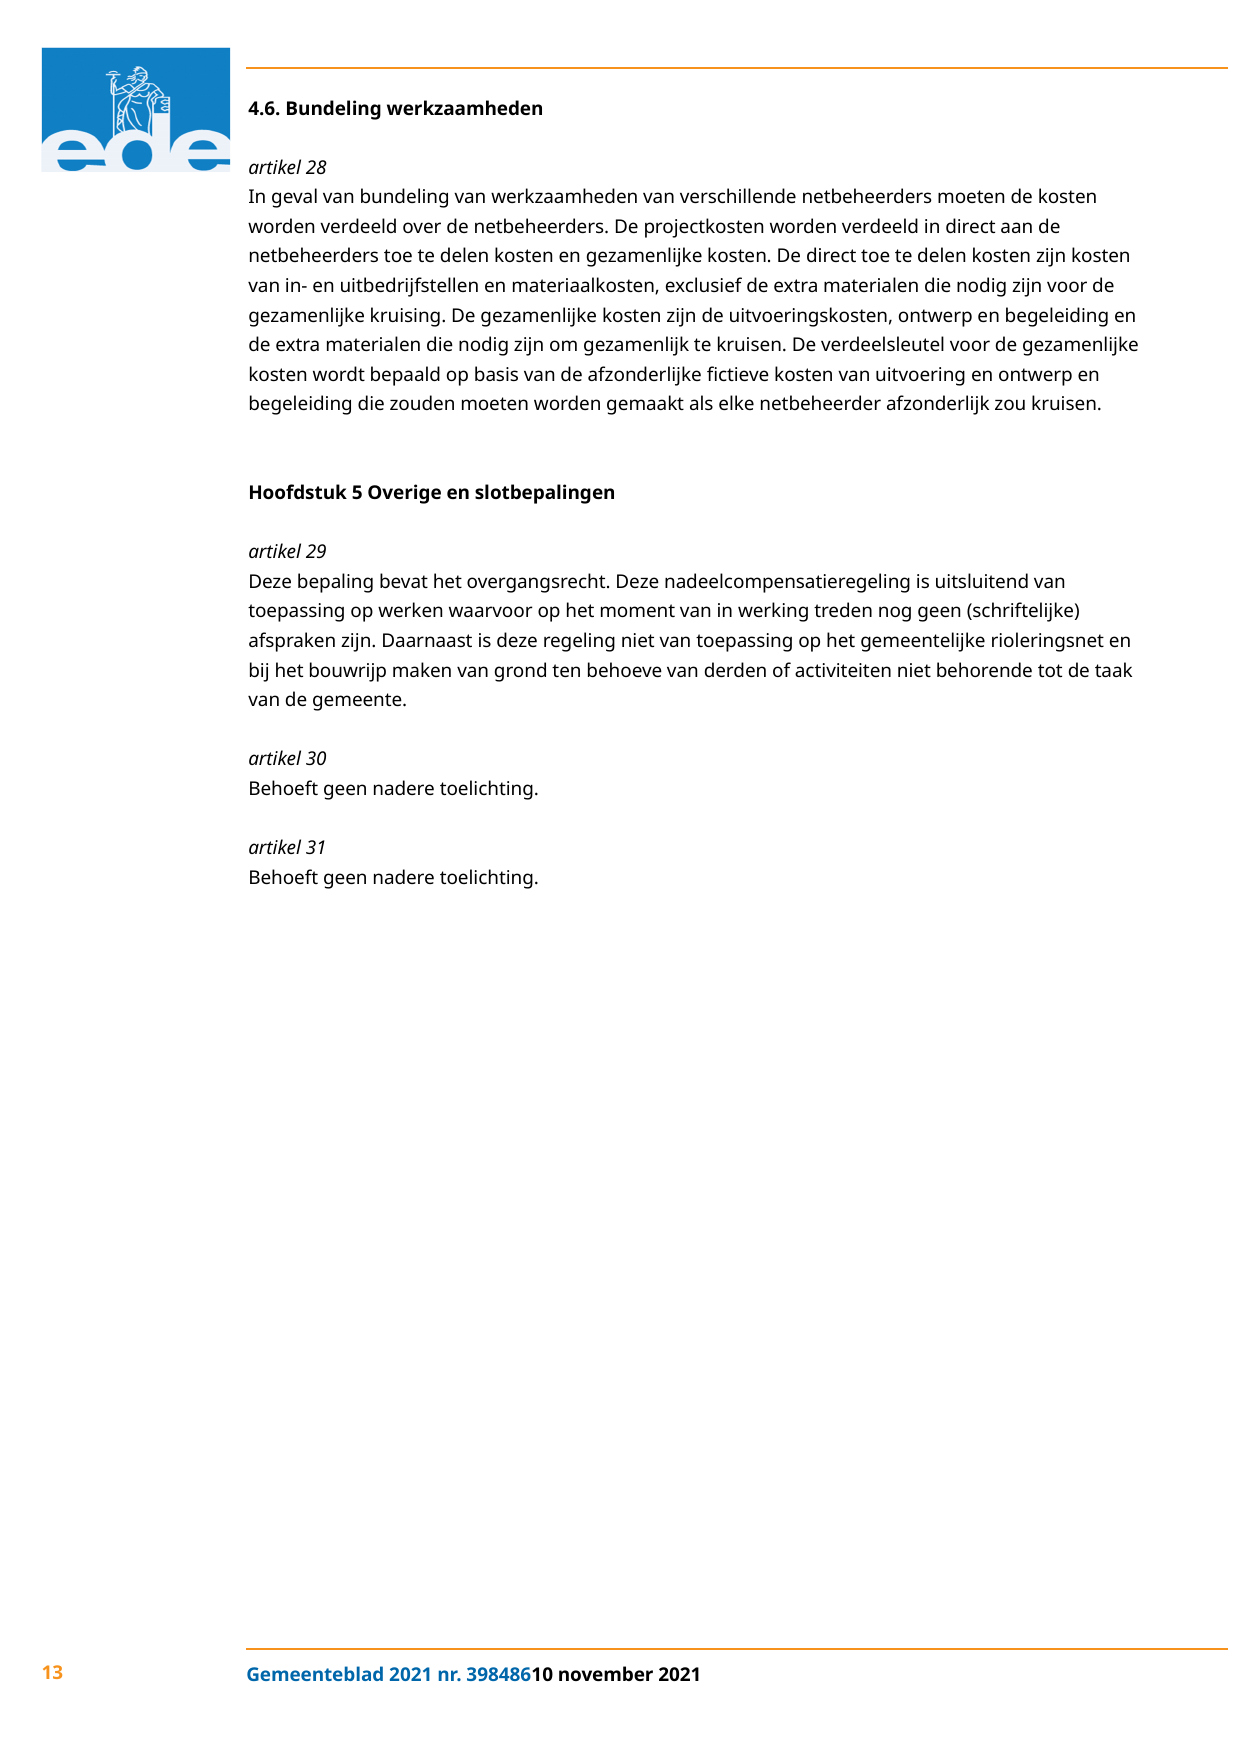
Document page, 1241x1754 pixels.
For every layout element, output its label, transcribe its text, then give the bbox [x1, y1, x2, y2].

text artikel 28 [248, 154, 1152, 180]
text Deze bepaling bevat het overgangsrecht. Deze nadeelcompensatieregeling is uitsluitend van toepassing op werken waarvoor op het moment van in werking treden nog geen (schriftelijke) afspraken zijn. Daarnaast is deze regeling niet van toepassing op het gemeentelijke rioleringsnet en bij het bouwrijp maken van grond ten behoeve van derden of activiteiten niet behorende tot de taak van de gemeente. [248, 568, 1152, 712]
text Behoeft geen nadere toelichting. [248, 864, 1152, 890]
text 4.6. Bundeling werkzaamheden [248, 95, 1152, 121]
text artikel 31 [248, 834, 1152, 860]
text artikel 29 [248, 538, 1152, 564]
text In geval van bundeling van werkzaamheden van verschillende netbeheerders moeten de kosten worden verdeeld over de netbeheerders. De projectkosten worden verdeeld in direct aan de netbeheerders toe te delen kosten en gezamenlijke kosten. De direct toe te delen kosten zijn kosten van in- en uitbedrijfstellen en materiaalkosten, exclusief de extra materialen die nodig zijn voor de gezamenlijke kruising. De gezamenlijke kosten zijn de uitvoeringskosten, ontwerp en begeleiding en de extra materialen die nodig zijn om gezamenlijk te kruisen. De verdeelsleutel voor de gezamenlijke kosten wordt bepaald op basis van de afzonderlijke fictieve kosten van uitvoering en ontwerp en begeleiding die zouden moeten worden gemaakt als elke netbeheerder afzonderlijk zou kruisen. [248, 183, 1152, 416]
text Behoeft geen nadere toelichting. [248, 775, 1152, 801]
picture [41, 47, 231, 172]
text artikel 30 [248, 746, 1152, 771]
text Hoofdstuk 5 Overige en slotbepalingen [248, 479, 1152, 505]
